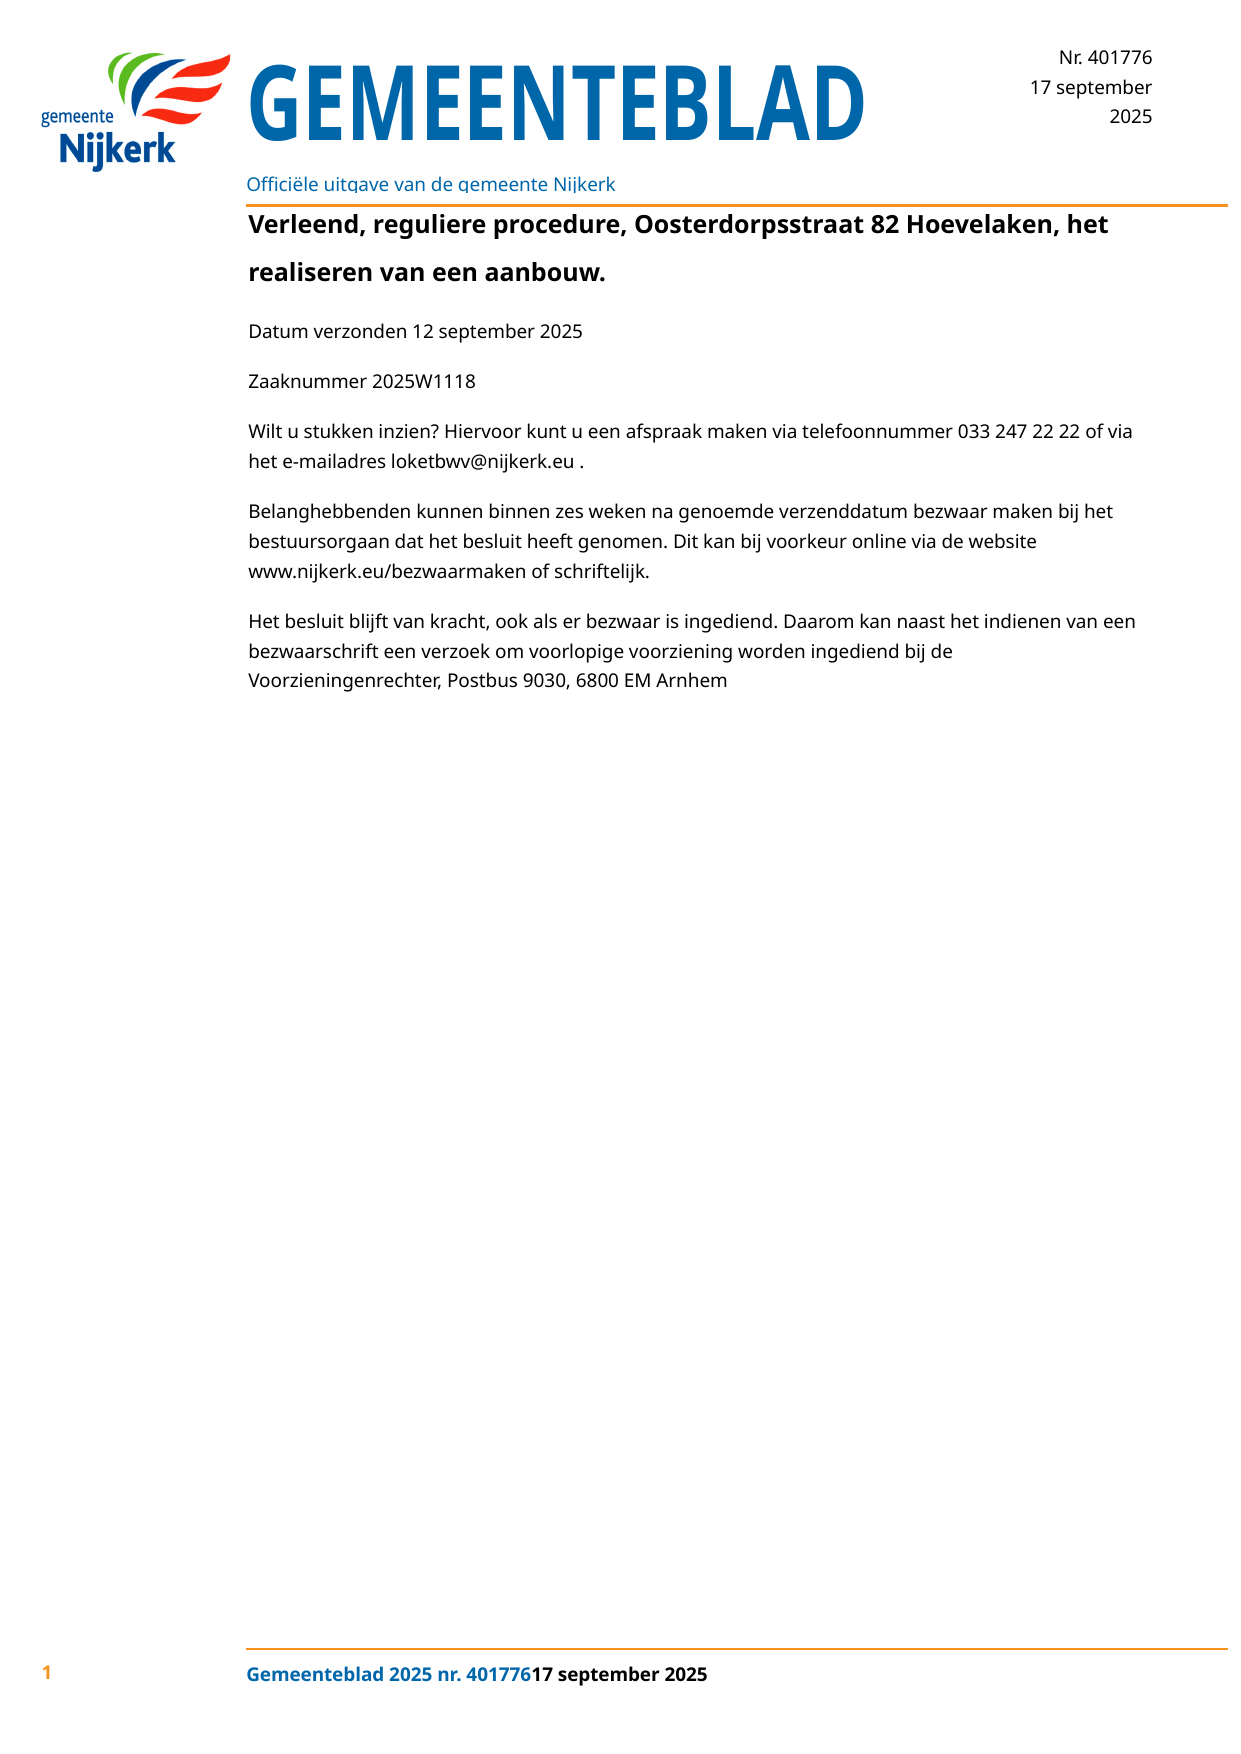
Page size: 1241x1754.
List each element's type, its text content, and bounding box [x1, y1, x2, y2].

text Zaaknummer 2025W1118 [248, 368, 1152, 394]
text Belanghebbenden kunnen binnen zes weken na genoemde verzenddatum bezwaar maken bij het bestuursorgaan dat het besluit heeft genomen. Dit kan bij voorkeur online via de website www.nijkerk.eu/bezwaarmaken of schriftelijk. [248, 499, 1152, 584]
text Datum verzonden 12 september 2025 [248, 318, 1152, 344]
picture [41, 47, 231, 172]
text Verleend, reguliere procedure, Oosterdorpsstraat 82 Hoevelaken, het realiseren van een aanbouw. [248, 207, 1152, 288]
text Wilt u stukken inzien? Hiervoor kunt u een afspraak maken via telefoonnummer 033 247 22 22 of via het e-mailadres loketbwv@nijkerk.eu . [248, 419, 1152, 474]
text Het besluit blijft van kracht, ook als er bezwaar is ingediend. Daarom kan naast het indienen van een bezwaarschrift een verzoek om voorlopige voorziening worden ingediend bij de Voorzieningenrechter, Postbus 9030, 6800 EM Arnhem [248, 608, 1152, 693]
